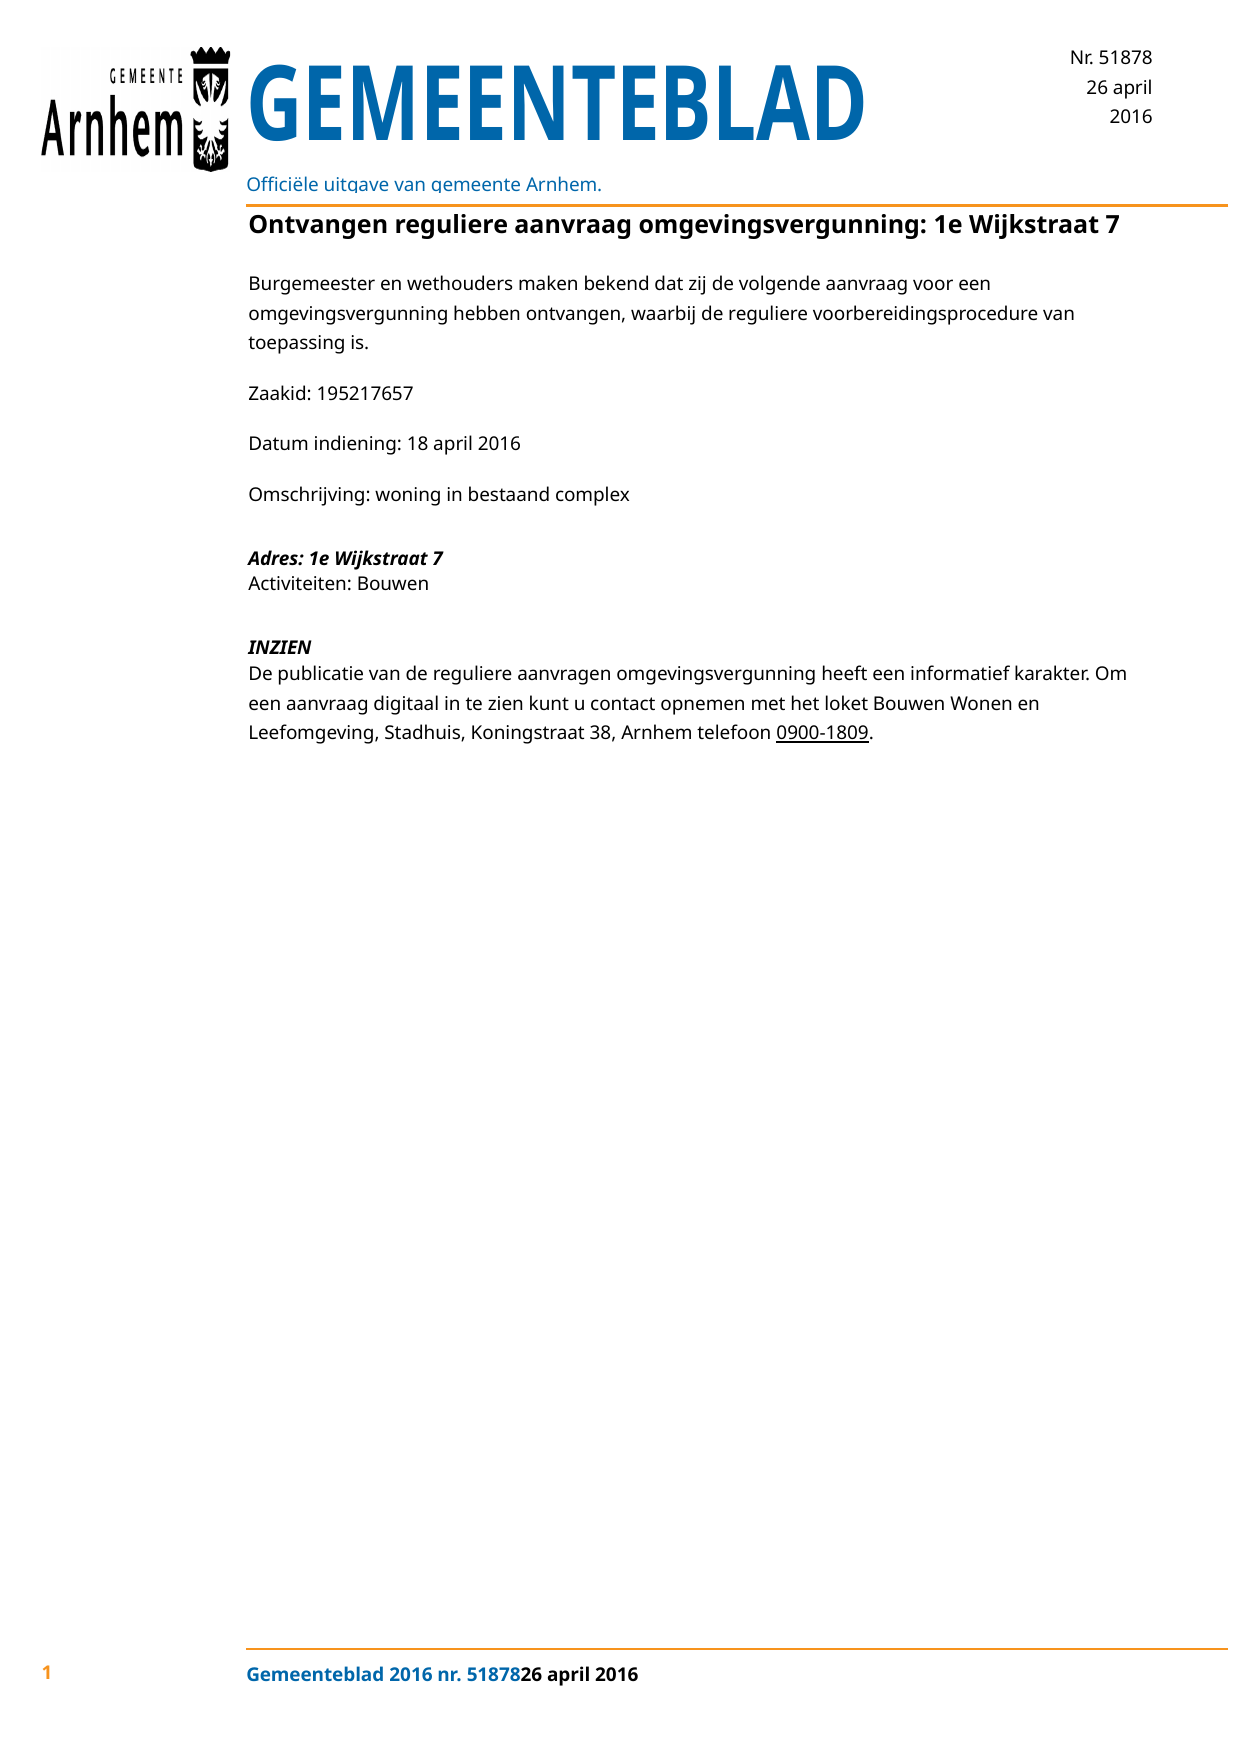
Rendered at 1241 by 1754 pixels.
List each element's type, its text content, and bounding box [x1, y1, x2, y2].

text INZIEN [248, 634, 1152, 660]
text Datum indiening: 18 april 2016 [248, 430, 1152, 456]
text Omschrijving: woning in bestaand complex [248, 481, 1152, 506]
text Burgemeester en wethouders maken bekend dat zij de volgende aanvraag voor een omgevingsvergunning hebben ontvangen, waarbij de reguliere voorbereidingsprocedure van toepassing is. [248, 270, 1152, 355]
text Activiteiten: Bouwen [248, 570, 1152, 596]
text Adres: 1e Wijkstraat 7 [248, 545, 1152, 570]
picture [41, 47, 231, 172]
text Ontvangen reguliere aanvraag omgevingsvergunning: 1e Wijkstraat 7 [248, 207, 1152, 241]
text Zaakid: 195217657 [248, 380, 1152, 406]
text De publicatie van de reguliere aanvragen omgevingsvergunning heeft een informatief karakter. Om een aanvraag digitaal in te zien kunt u contact opnemen met het loket Bouwen Wonen en Leefomgeving, Stadhuis, Koningstraat 38, Arnhem telefoon 0900-1809. [248, 660, 1152, 745]
